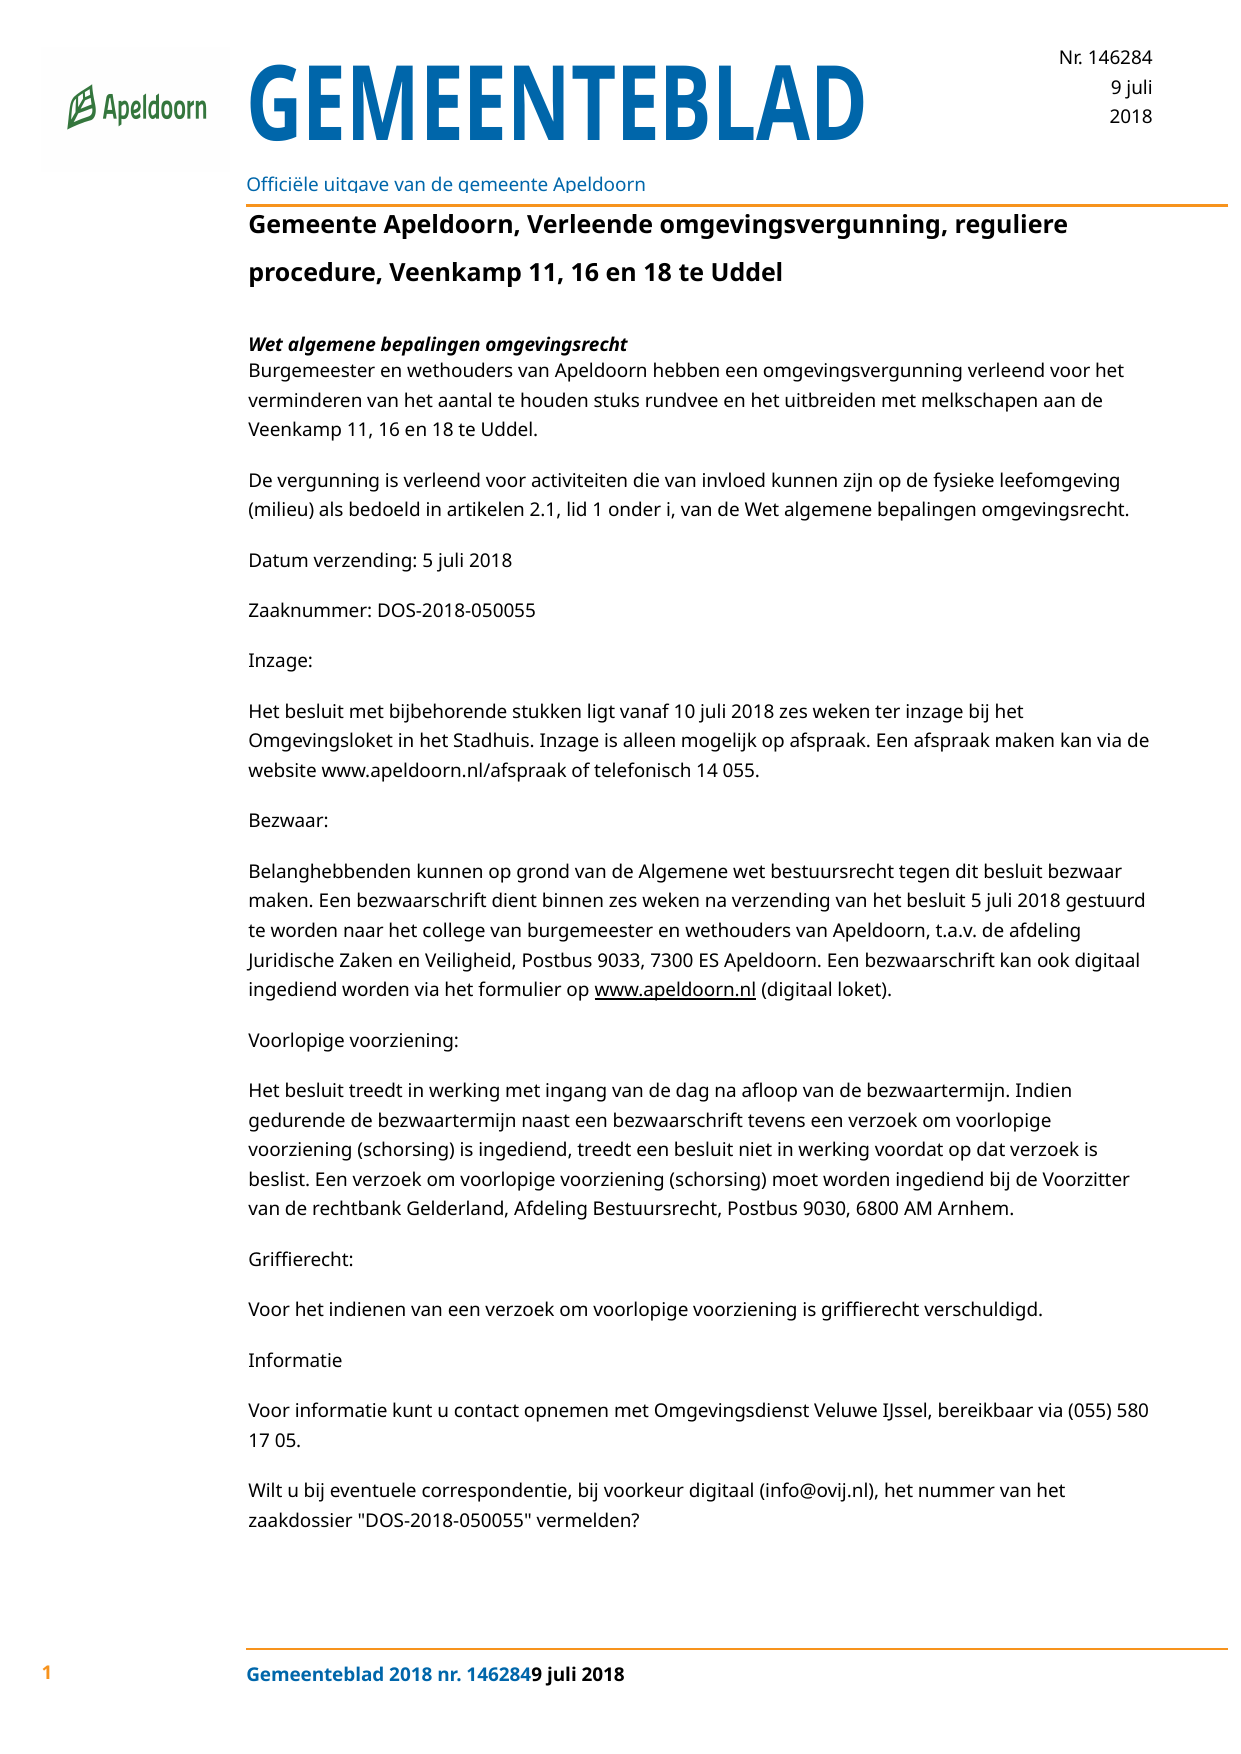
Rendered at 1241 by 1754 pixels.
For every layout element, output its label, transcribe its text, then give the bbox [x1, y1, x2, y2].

text Zaaknummer: DOS-2018-050055 [248, 597, 1152, 623]
text Voor het indienen van een verzoek om voorlopige voorziening is griffierecht verschuldigd. [248, 1296, 1152, 1322]
text Inzage: [248, 648, 1152, 673]
text De vergunning is verleend voor activiteiten die van invloed kunnen zijn op de fysieke leefomgeving (milieu) als bedoeld in artikelen 2.1, lid 1 onder i, van de Wet algemene bepalingen omgevingsrecht. [248, 467, 1152, 522]
text Wet algemene bepalingen omgevingsrecht [248, 331, 1152, 357]
text Voorlopige voorziening: [248, 1027, 1152, 1052]
text Gemeente Apeldoorn, Verleende omgevingsvergunning, reguliere procedure, Veenkamp 11, 16 en 18 te Uddel [248, 207, 1152, 288]
text Het besluit treedt in werking met ingang van de dag na afloop van de bezwaartermijn. Indien gedurende de bezwaartermijn naast een bezwaarschrift tevens een verzoek om voorlopige voorziening (schorsing) is ingediend, treedt een besluit niet in werking voordat op dat verzoek is beslist. Een verzoek om voorlopige voorziening (schorsing) moet worden ingediend bij de Voorzitter van de rechtbank Gelderland, Afdeling Bestuursrecht, Postbus 9030, 6800 AM Arnhem. [248, 1077, 1152, 1221]
text Datum verzending: 5 juli 2018 [248, 547, 1152, 572]
text Griffierecht: [248, 1246, 1152, 1272]
text Informatie [248, 1347, 1152, 1372]
text Belanghebbenden kunnen op grond van de Algemene wet bestuursrecht tegen dit besluit bezwaar maken. Een bezwaarschrift dient binnen zes weken na verzending van het besluit 5 juli 2018 gestuurd te worden naar het college van burgemeester en wethouders van Apeldoorn, t.a.v. de afdeling Juridische Zaken en Veiligheid, Postbus 9033, 7300 ES Apeldoorn. Een bezwaarschrift kan ook digitaal ingediend worden via het formulier op www.apeldoorn.nl (digitaal loket). [248, 858, 1152, 1002]
text Burgemeester en wethouders van Apeldoorn hebben een omgevingsvergunning verleend voor het verminderen van het aantal te houden stuks rundvee en het uitbreiden met melkschapen aan de Veenkamp 11, 16 en 18 te Uddel. [248, 357, 1152, 442]
picture [41, 47, 231, 172]
text Wilt u bij eventuele correspondentie, bij voorkeur digitaal (info@ovij.nl), het nummer van het zaakdossier "DOS-2018-050055" vermelden? [248, 1477, 1152, 1532]
text Voor informatie kunt u contact opnemen met Omgevingsdienst Veluwe IJssel, bereikbaar via (055) 580 17 05. [248, 1397, 1152, 1452]
text Bezwaar: [248, 808, 1152, 833]
text Het besluit met bijbehorende stukken ligt vanaf 10 juli 2018 zes weken ter inzage bij het Omgevingsloket in het Stadhuis. Inzage is alleen mogelijk op afspraak. Een afspraak maken kan via de website www.apeldoorn.nl/afspraak of telefonisch 14 055. [248, 698, 1152, 783]
